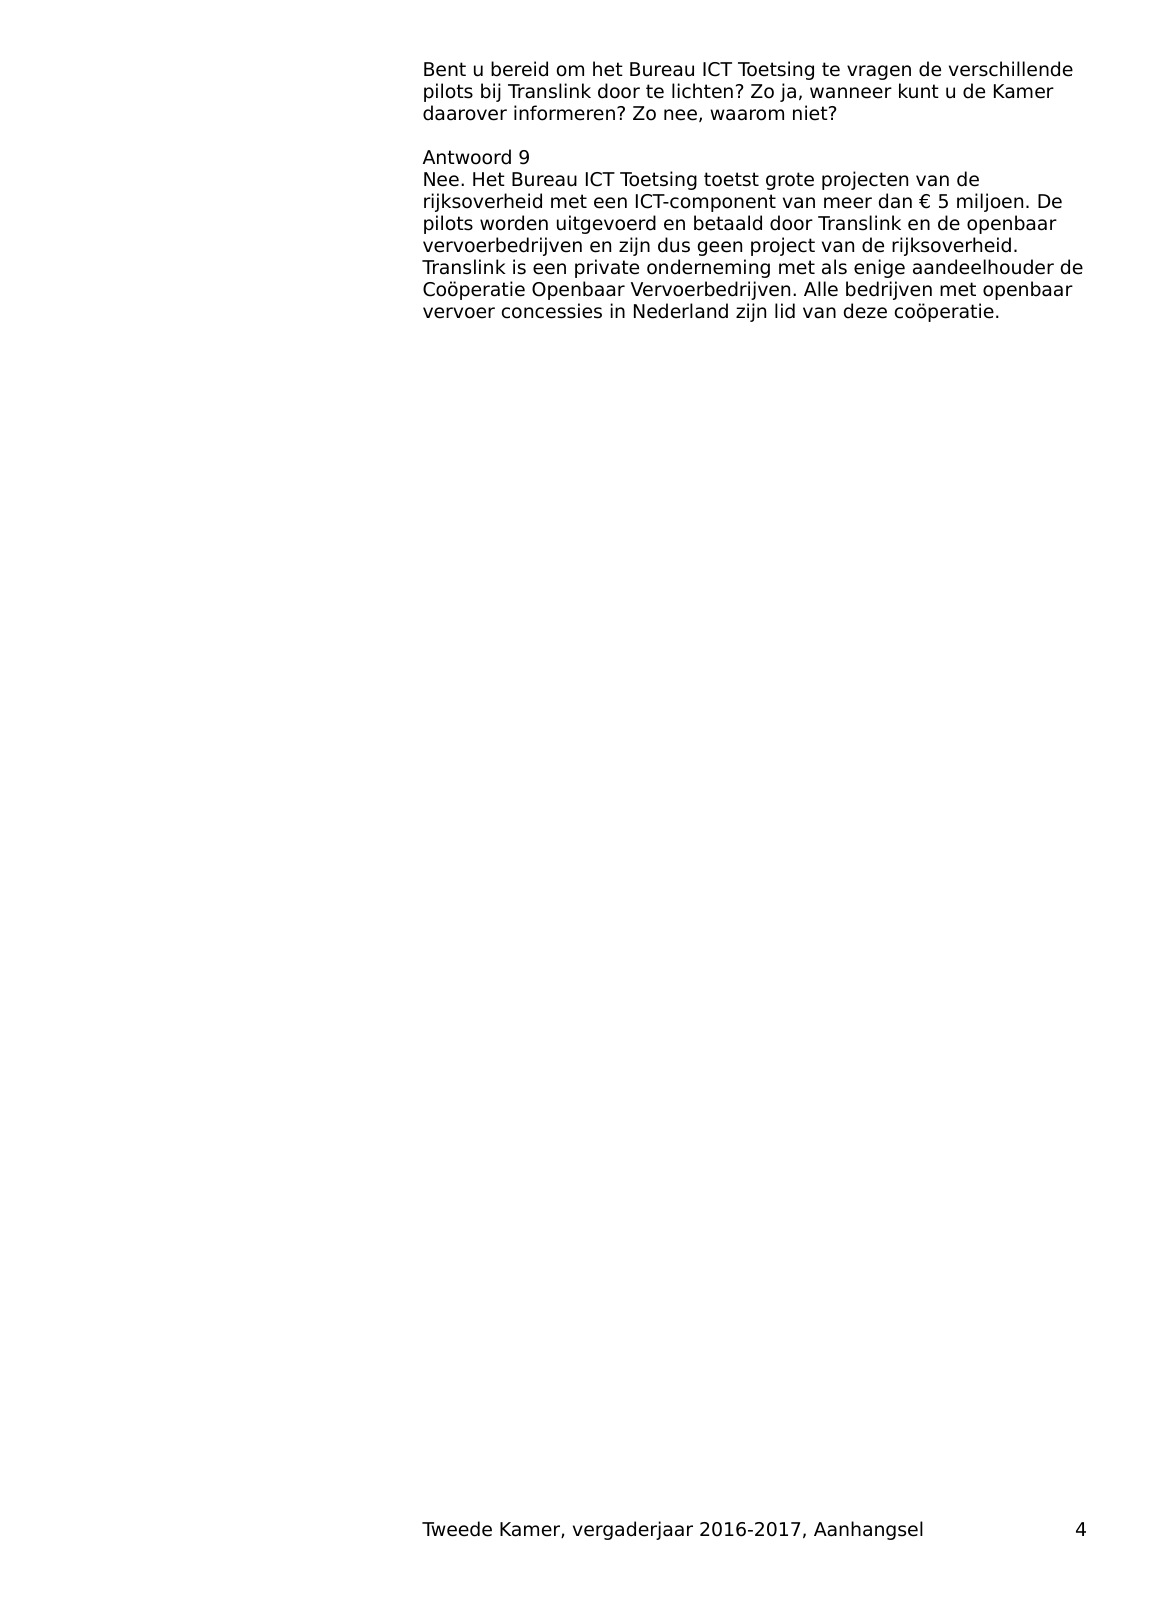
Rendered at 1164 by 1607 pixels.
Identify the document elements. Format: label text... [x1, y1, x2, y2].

text Nee. Het Bureau ICT Toetsing toetst grote projecten van de rijksoverheid met een ICT-component van meer dan € 5 miljoen. De pilots worden uitgevoerd en betaald door Translink en de openbaar vervoerbedrijven en zijn dus geen project van de rijksoverheid. Translink is een private onderneming met als enige aandeelhouder de Coöperatie Openbaar Vervoerbedrijven. Alle bedrijven met openbaar vervoer concessies in Nederland zijn lid van deze coöperatie. [422, 169, 1087, 323]
text Antwoord 9 [422, 147, 1087, 169]
text Bent u bereid om het Bureau ICT Toetsing te vragen de verschillende pilots bij Translink door te lichten? Zo ja, wanneer kunt u de Kamer daarover informeren? Zo nee, waarom niet? [422, 59, 1087, 125]
